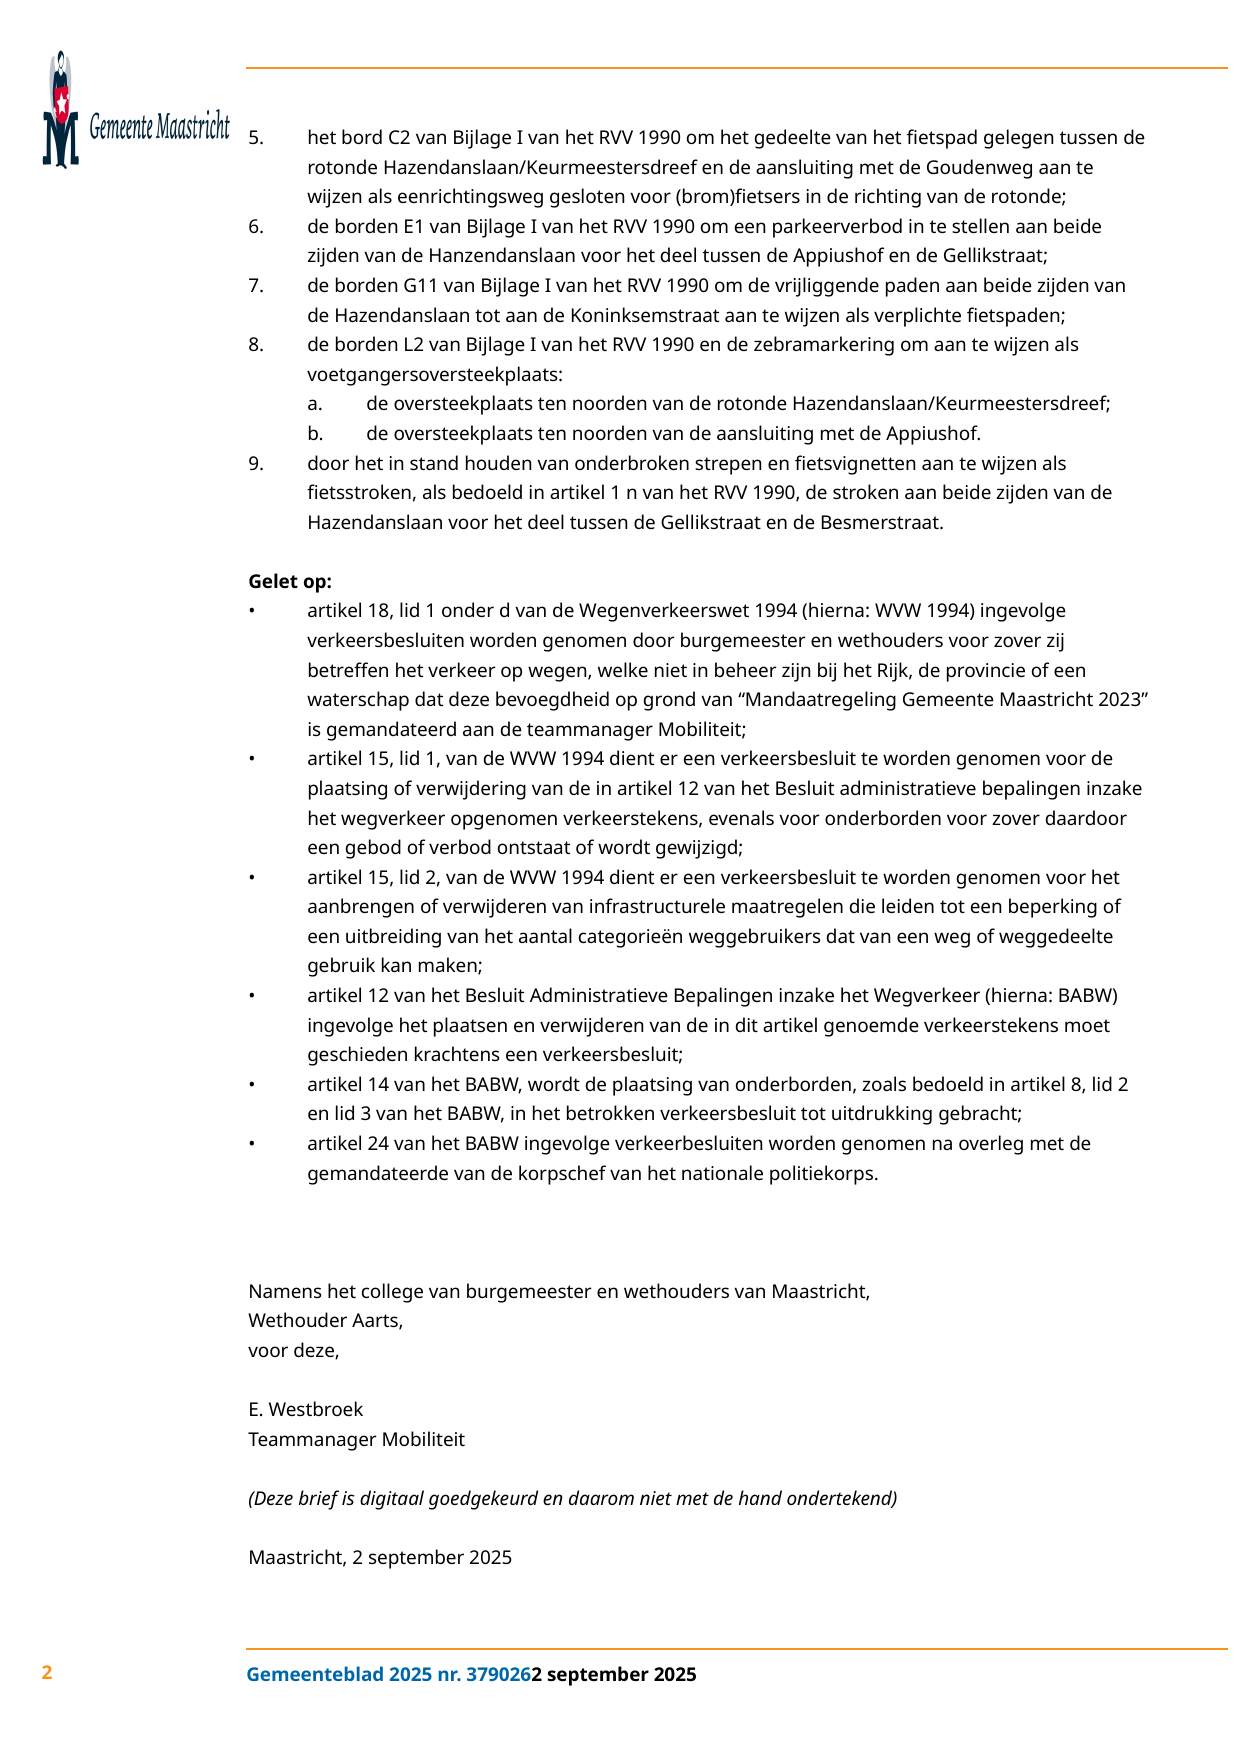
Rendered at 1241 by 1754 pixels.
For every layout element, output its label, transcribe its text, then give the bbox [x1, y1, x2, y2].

list het bord C2 van Bijlage I van het RVV 1990 om het gedeelte van het fietspad gelegen tussen de rotonde Hazendanslaan/Keurmeestersdreef en de aansluiting met de Goudenweg aan te wijzen als eenrichtingsweg gesloten voor (brom)fietsers in de richting van de rotonde; [248, 124, 1152, 209]
picture [41, 47, 231, 172]
list de oversteekplaats ten noorden van de rotonde Hazendanslaan/Keurmeestersdreef; [307, 391, 1152, 416]
list de borden L2 van Bijlage I van het RVV 1990 en de zebramarkering om aan te wijzen als voetgangersoversteekplaats: [248, 331, 1152, 387]
text Gelet op: [248, 568, 1152, 594]
list artikel 12 van het Besluit Administratieve Bepalingen inzake het Wegverkeer (hierna: BABW) ingevolge het plaatsen en verwijderen van de in dit artikel genoemde verkeerstekens moet geschieden krachtens een verkeersbesluit; [248, 982, 1152, 1067]
text Wethouder Aarts, [248, 1308, 1152, 1333]
list de borden E1 van Bijlage I van het RVV 1990 om een parkeerverbod in te stellen aan beide zijden van de Hanzendanslaan voor het deel tussen de Appiushof en de Gellikstraat; [248, 213, 1152, 268]
text E. Westbroek [248, 1396, 1152, 1422]
list artikel 18, lid 1 onder d van de Wegenverkeerswet 1994 (hierna: WVW 1994) ingevolge verkeersbesluiten worden genomen door burgemeester en wethouders voor zover zij betreffen het verkeer op wegen, welke niet in beheer zijn bij het Rijk, de provincie of een waterschap dat deze bevoegdheid op grond van “Mandaatregeling Gemeente Maastricht 2023” is gemandateerd aan de teammanager Mobiliteit; [248, 598, 1152, 742]
list artikel 15, lid 1, van de WVW 1994 dient er een verkeersbesluit te worden genomen voor de plaatsing of verwijdering van de in artikel 12 van het Besluit administratieve bepalingen inzake het wegverkeer opgenomen verkeerstekens, evenals voor onderborden voor zover daardoor een gebod of verbod ontstaat of wordt gewijzigd; [248, 746, 1152, 860]
text Namens het college van burgemeester en wethouders van Maastricht, [248, 1278, 1152, 1304]
list artikel 14 van het BABW, wordt de plaatsing van onderborden, zoals bedoeld in artikel 8, lid 2 en lid 3 van het BABW, in het betrokken verkeersbesluit tot uitdrukking gebracht; [248, 1071, 1152, 1126]
list artikel 15, lid 2, van de WVW 1994 dient er een verkeersbesluit te worden genomen voor het aanbrengen of verwijderen van infrastructurele maatregelen die leiden tot een beperking of een uitbreiding van het aantal categorieën weggebruikers dat van een weg of weggedeelte gebruik kan maken; [248, 864, 1152, 978]
list door het in stand houden van onderbroken strepen en fietsvignetten aan te wijzen als fietsstroken, als bedoeld in artikel 1 n van het RVV 1990, de stroken aan beide zijden van de Hazendanslaan voor het deel tussen de Gellikstraat en de Besmerstraat. [248, 450, 1152, 535]
text Teammanager Mobiliteit [248, 1426, 1152, 1452]
text Maastricht, 2 september 2025 [248, 1544, 1152, 1570]
list artikel 24 van het BABW ingevolge verkeerbesluiten worden genomen na overleg met de gemandateerde van de korpschef van het nationale politiekorps. [248, 1130, 1152, 1186]
list de oversteekplaats ten noorden van de aansluiting met de Appiushof. [307, 420, 1152, 446]
text voor deze, [248, 1337, 1152, 1363]
text (Deze brief is digitaal goedgekeurd en daarom niet met de hand ondertekend) [248, 1485, 1152, 1511]
list de borden G11 van Bijlage I van het RVV 1990 om de vrijliggende paden aan beide zijden van de Hazendanslaan tot aan de Koninksemstraat aan te wijzen als verplichte fietspaden; [248, 272, 1152, 328]
